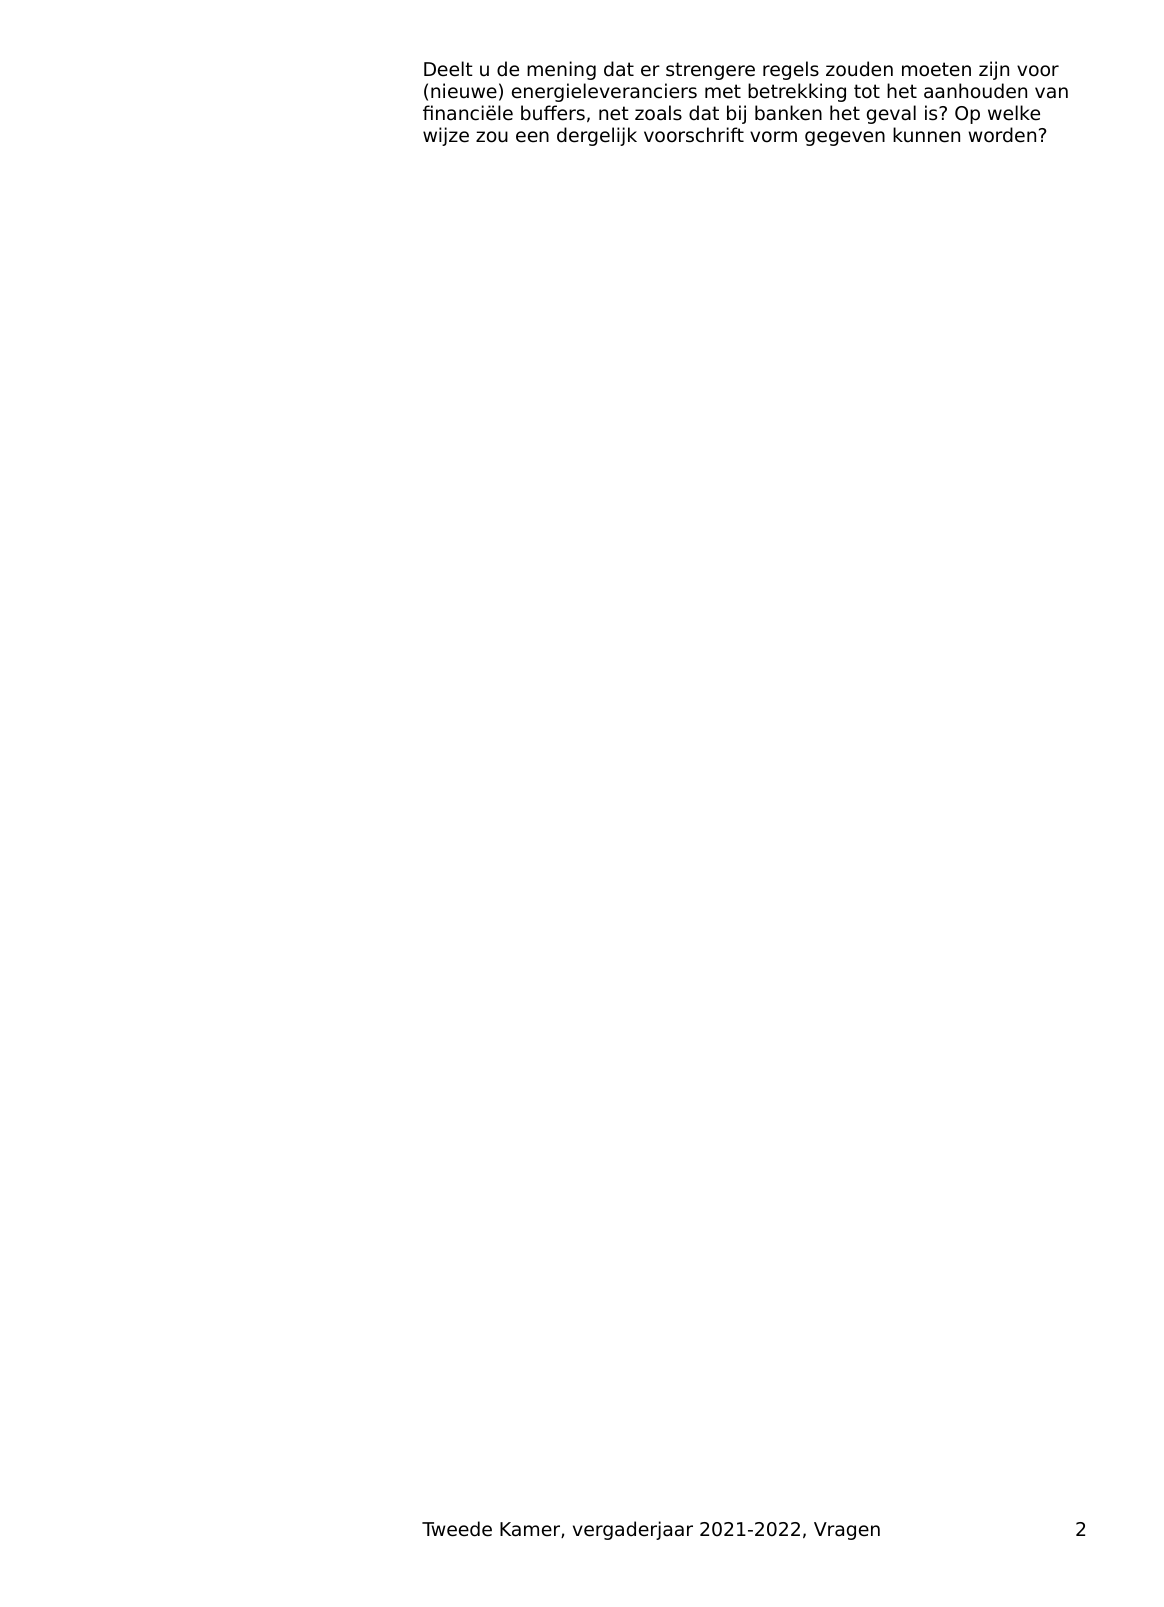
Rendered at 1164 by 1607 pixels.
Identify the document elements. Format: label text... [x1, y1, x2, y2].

text Deelt u de mening dat er strengere regels zouden moeten zijn voor (nieuwe) energieleveranciers met betrekking tot het aanhouden van financiële buffers, net zoals dat bij banken het geval is? Op welke wijze zou een dergelijk voorschrift vorm gegeven kunnen worden? [422, 59, 1087, 147]
